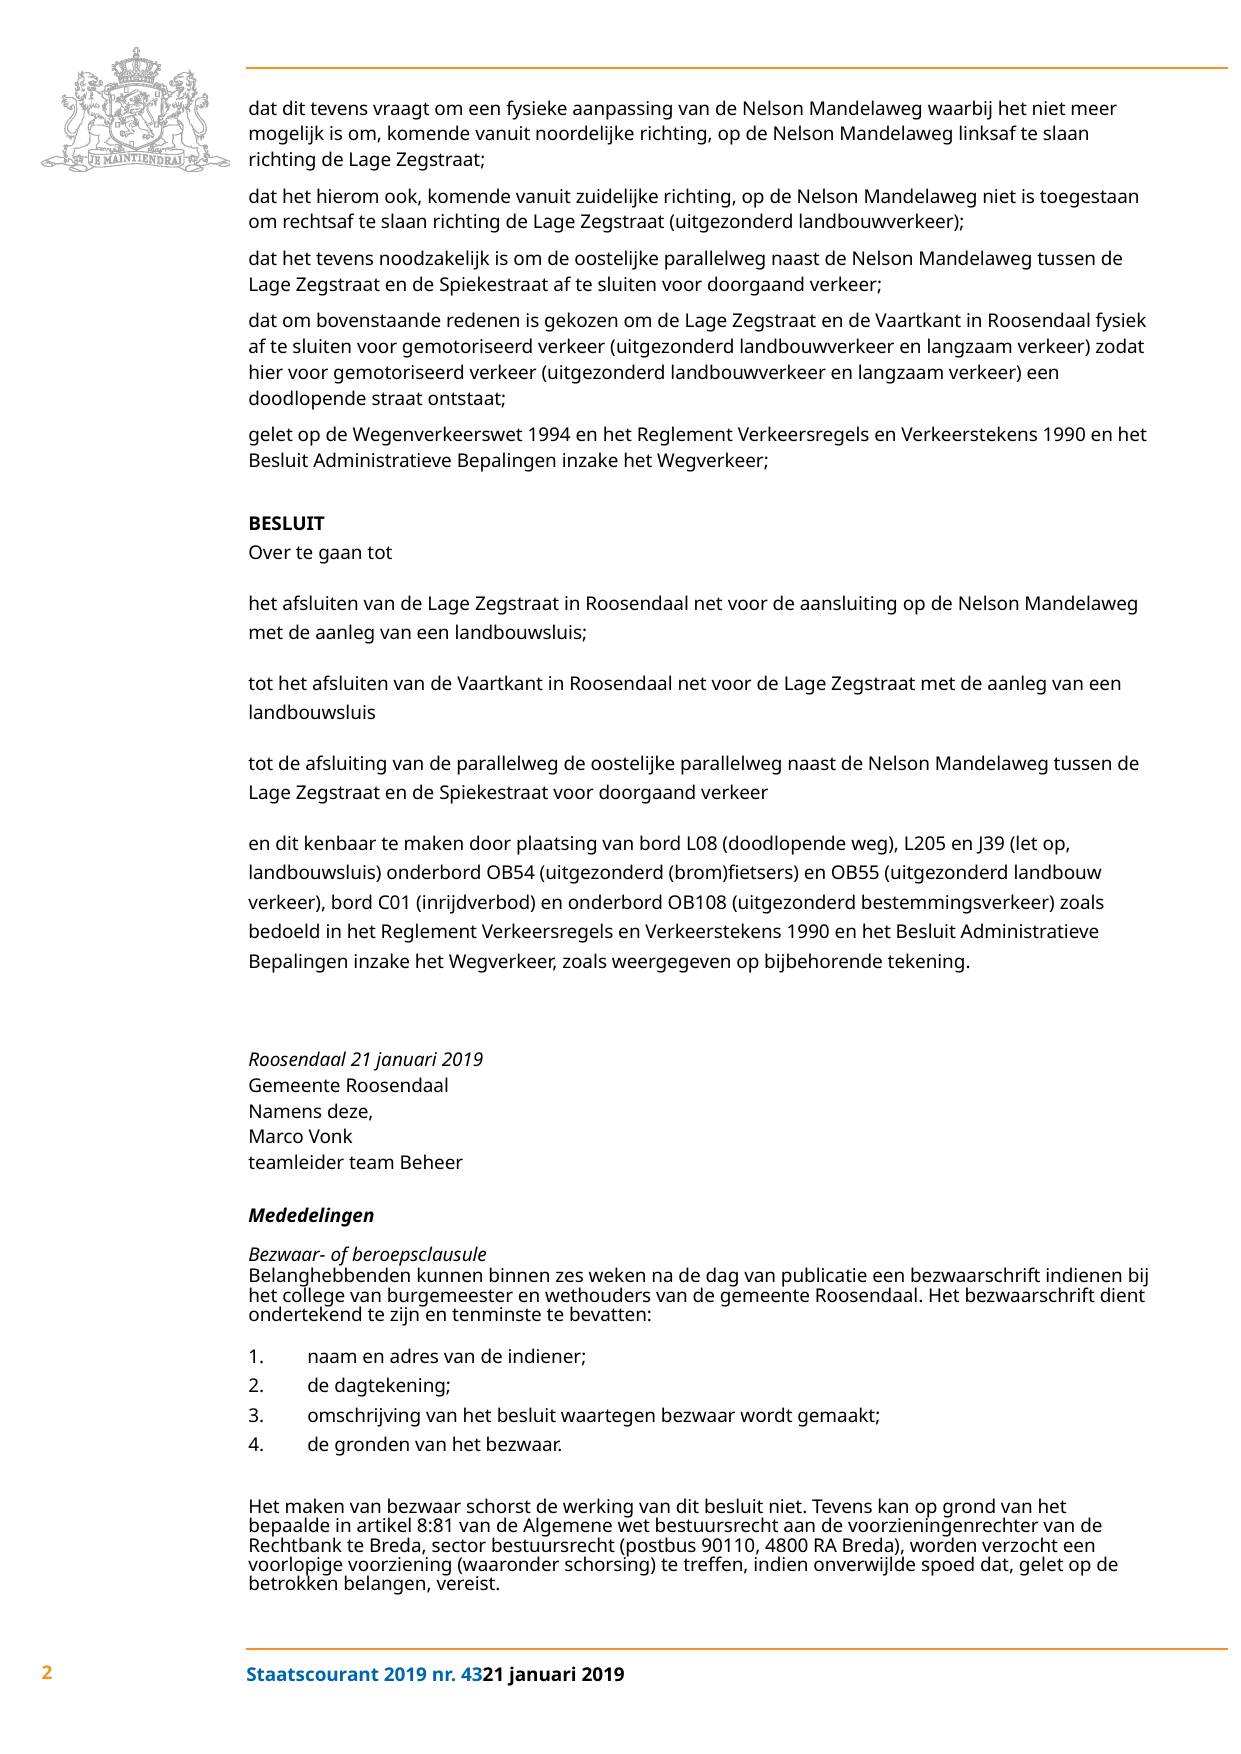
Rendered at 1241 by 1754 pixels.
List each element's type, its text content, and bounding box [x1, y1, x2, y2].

text dat het hierom ook, komende vanuit zuidelijke richting, op de Nelson Mandelaweg niet is toegestaan om rechtsaf te slaan richting de Lage Zegstraat (uitgezonderd landbouwverkeer); [248, 183, 1152, 234]
text dat dit tevens vraagt om een fysieke aanpassing van de Nelson Mandelaweg waarbij het niet meer mogelijk is om, komende vanuit noordelijke richting, op de Nelson Mandelaweg linksaf te slaan richting de Lage Zegstraat; [248, 95, 1152, 172]
text en dit kenbaar te maken door plaatsing van bord L08 (doodlopende weg), L205 en J39 (let op, landbouwsluis) onderbord OB54 (uitgezonderd (brom)fietsers) en OB55 (uitgezonderd landbouw verkeer), bord C01 (inrijdverbod) en onderbord OB108 (uitgezonderd bestemmingsverkeer) zoals bedoeld in het Reglement Verkeersregels en Verkeerstekens 1990 en het Besluit Administratieve Bepalingen inzake het Wegverkeer, zoals weergegeven op bijbehorende tekening. [248, 830, 1152, 974]
text Het maken van bezwaar schorst de werking van dit besluit niet. Tevens kan op grond van het bepaalde in artikel 8:81 van de Algemene wet bestuursrecht aan de voorzieningenrechter van de Rechtbank te Breda, sector bestuursrecht (postbus 90110, 4800 RA Breda), worden verzocht een voorlopige voorziening (waaronder schorsing) te treffen, indien onverwijlde spoed dat, gelet op de betrokken belangen, vereist. [248, 1498, 1152, 1594]
list omschrijving van het besluit waartegen bezwaar wordt gemaakt; [248, 1402, 1152, 1428]
text Namens deze, [248, 1098, 1152, 1124]
text Mededelingen [248, 1202, 1152, 1228]
text Gemeente Roosendaal [248, 1072, 1152, 1098]
text Belanghebbenden kunnen binnen zes weken na de dag van publicatie een bezwaarschrift indienen bij het college van burgemeester en wethouders van de gemeente Roosendaal. Het bezwaarschrift dient ondertekend te zijn en tenminste te bevatten: [248, 1267, 1152, 1325]
list de dagtekening; [248, 1372, 1152, 1398]
list de gronden van het bezwaar. [248, 1432, 1152, 1457]
text Marco Vonk [248, 1124, 1152, 1149]
text dat om bovenstaande redenen is gekozen om de Lage Zegstraat en de Vaartkant in Roosendaal fysiek af te sluiten voor gemotoriseerd verkeer (uitgezonderd landbouwverkeer en langzaam verkeer) zodat hier voor gemotoriseerd verkeer (uitgezonderd landbouwverkeer en langzaam verkeer) een doodlopende straat ontstaat; [248, 308, 1152, 411]
text teamleider team Beheer [248, 1149, 1152, 1175]
text Over te gaan tot [248, 539, 1152, 565]
text Roosendaal 21 januari 2019 [248, 1047, 1152, 1072]
list naam en adres van de indiener; [248, 1343, 1152, 1369]
text Bezwaar- of beroepsclausule [248, 1242, 1152, 1267]
text het afsluiten van de Lage Zegstraat in Roosendaal net voor de aansluiting op de Nelson Mandelaweg met de aanleg van een landbouwsluis; [248, 590, 1152, 645]
picture [41, 47, 231, 172]
text tot de afsluiting van de parallelweg de oostelijke parallelweg naast de Nelson Mandelaweg tussen de Lage Zegstraat en de Spiekestraat voor doorgaand verkeer [248, 750, 1152, 805]
text dat het tevens noodzakelijk is om de oostelijke parallelweg naast de Nelson Mandelaweg tussen de Lage Zegstraat en de Spiekestraat af te sluiten voor doorgaand verkeer; [248, 245, 1152, 297]
text gelet op de Wegenverkeerswet 1994 en het Reglement Verkeersregels en Verkeerstekens 1990 en het Besluit Administratieve Bepalingen inzake het Wegverkeer; [248, 422, 1152, 473]
text BESLUIT [248, 510, 1152, 536]
text tot het afsluiten van de Vaartkant in Roosendaal net voor de Lage Zegstraat met de aanleg van een landbouwsluis [248, 670, 1152, 725]
